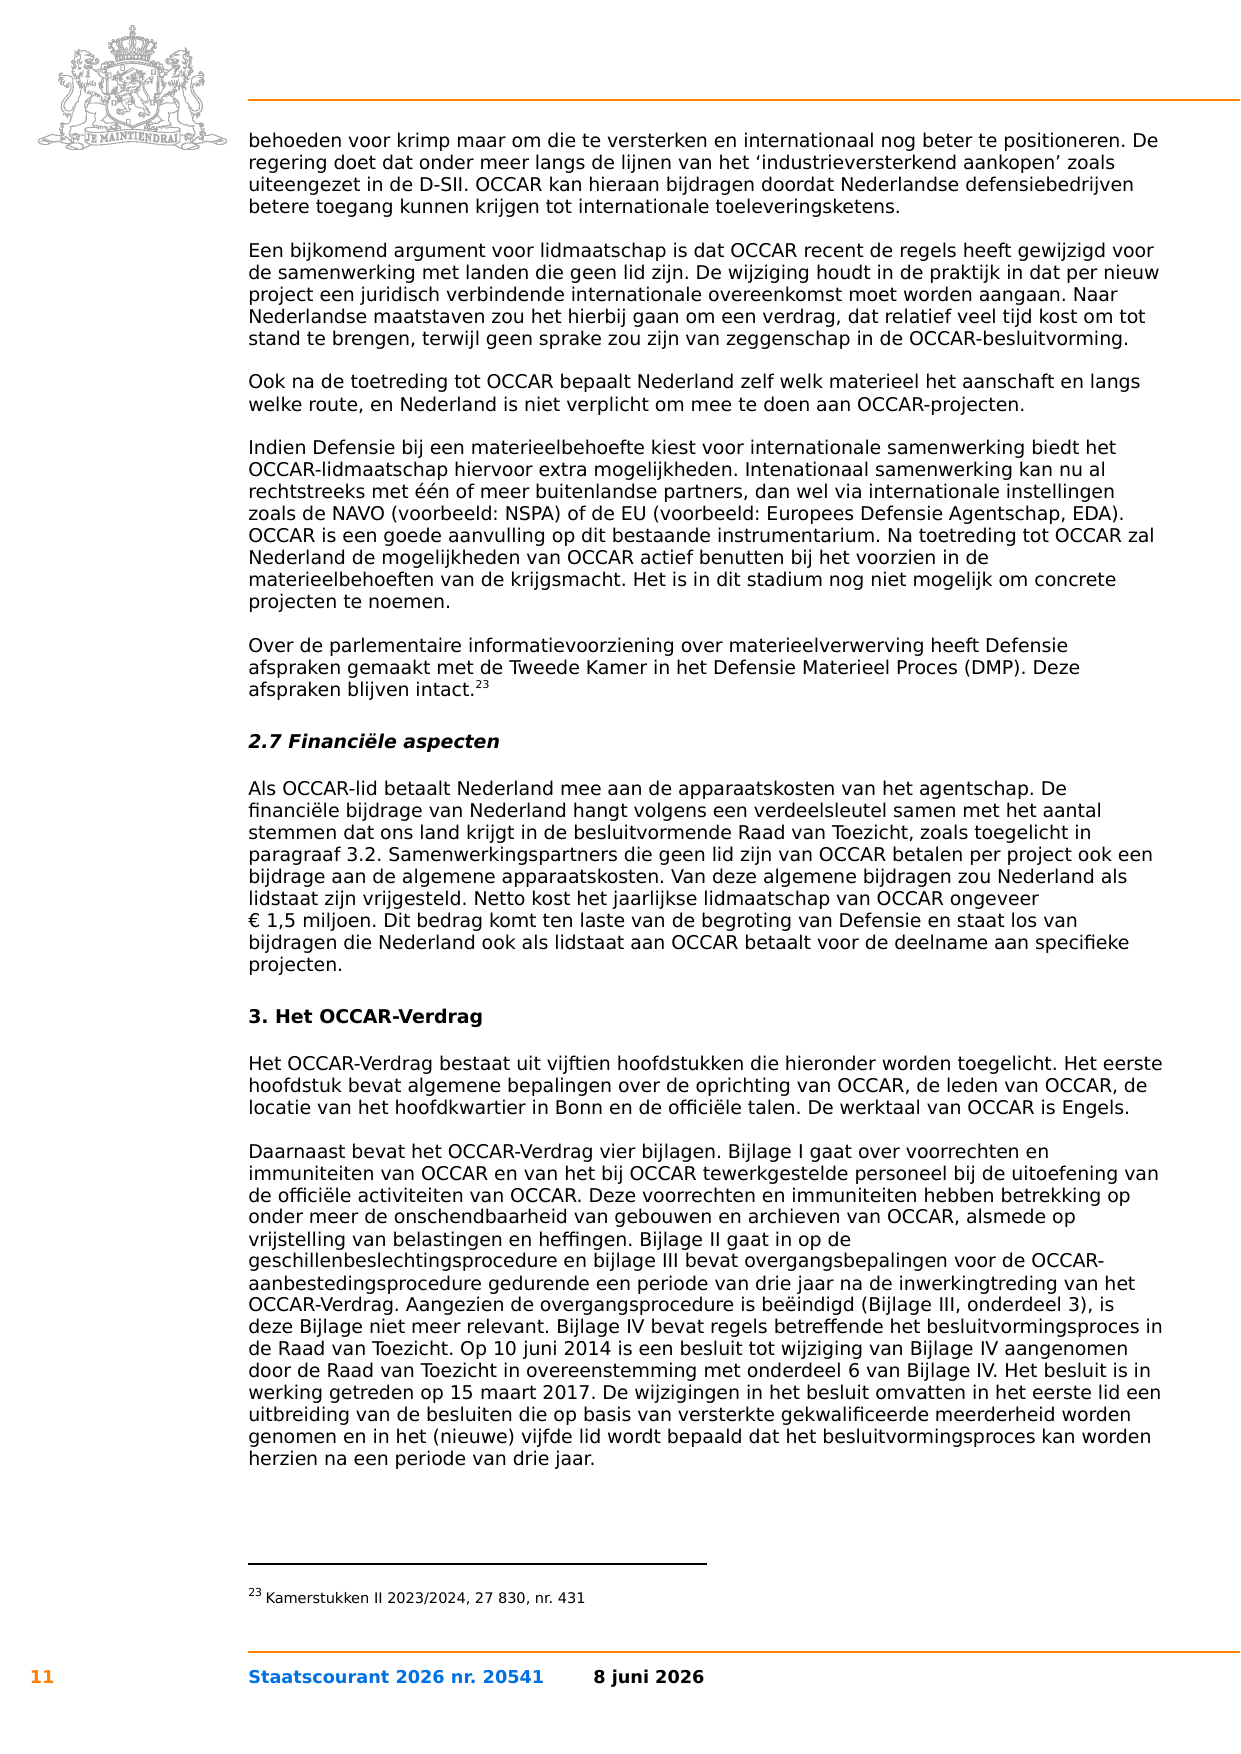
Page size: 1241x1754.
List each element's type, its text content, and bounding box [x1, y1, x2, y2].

text Als OCCAR-lid betaalt Nederland mee aan de apparaatskosten van het agentschap. De financiële bijdrage van Nederland hangt volgens een verdeelsleutel samen met het aantal stemmen dat ons land krijgt in de besluitvormende Raad van Toezicht, zoals toegelicht in paragraaf 3.2. Samenwerkingspartners die geen lid zijn van OCCAR betalen per project ook een bijdrage aan de algemene apparaatskosten. Van deze algemene bijdragen zou Nederland als lidstaat zijn vrijgesteld. Netto kost het jaarlijkse lidmaatschap van OCCAR ongeveer € 1,5 miljoen. Dit bedrag komt ten laste van de begroting van Defensie en staat los van bijdragen die Nederland ook als lidstaat aan OCCAR betaalt voor de deelname aan specifieke projecten. [248, 778, 1163, 976]
text Een bijkomend argument voor lidmaatschap is dat OCCAR recent de regels heeft gewijzigd voor de samenwerking met landen die geen lid zijn. De wijziging houdt in de praktijk in dat per nieuw project een juridisch verbindende internationale overeenkomst moet worden aangaan. Naar Nederlandse maatstaven zou het hierbij gaan om een verdrag, dat relatief veel tijd kost om tot stand te brengen, terwijl geen sprake zou zijn van zeggenschap in de OCCAR-besluitvorming. [248, 240, 1163, 349]
text Over de parlementaire informatievoorziening over materieelverwerving heeft Defensie afspraken gemaakt met de Tweede Kamer in het Defensie Materieel Proces (DMP). Deze afspraken blijven intact. [248, 635, 1163, 701]
text Kamerstukken II 2023/2024, 27 830, nr. 431 [248, 1586, 1163, 1608]
subtitle 3. Het OCCAR-Verdrag [248, 1006, 1163, 1028]
picture [38, 25, 227, 150]
text Indien Defensie bij een materieelbehoefte kiest voor internationale samenwerking biedt het OCCAR-lidmaatschap hiervoor extra mogelijkheden. Intenationaal samenwerking kan nu al rechtstreeks met één of meer buitenlandse partners, dan wel via internationale instellingen zoals de NAVO (voorbeeld: NSPA) of de EU (voorbeeld: Europees Defensie Agentschap, EDA). OCCAR is een goede aanvulling op dit bestaande instrumentarium. Na toetreding tot OCCAR zal Nederland de mogelijkheden van OCCAR actief benutten bij het voorzien in de materieelbehoeften van de krijgsmacht. Het is in dit stadium nog niet mogelijk om concrete projecten te noemen. [248, 437, 1163, 613]
text Ook na de toetreding tot OCCAR bepaalt Nederland zelf welk materieel het aanschaft en langs welke route, en Nederland is niet verplicht om mee te doen aan OCCAR-projecten. [248, 371, 1163, 415]
text behoeden voor krimp maar om die te versterken en internationaal nog beter te positioneren. De regering doet dat onder meer langs de lijnen van het ‘industrieversterkend aankopen’ zoals uiteengezet in de D-SII. OCCAR kan hieraan bijdragen doordat Nederlandse defensiebedrijven betere toegang kunnen krijgen tot internationale toeleveringsketens. [248, 130, 1163, 218]
subtitle 2.7 Financiële aspecten [248, 731, 1163, 753]
text Daarnaast bevat het OCCAR-Verdrag vier bijlagen. Bijlage I gaat over voorrechten en immuniteiten van OCCAR en van het bij OCCAR tewerkgestelde personeel bij de uitoefening van de officiële activiteiten van OCCAR. Deze voorrechten en immuniteiten hebben betrekking op onder meer de onschendbaarheid van gebouwen en archieven van OCCAR, alsmede op vrijstelling van belastingen en heffingen. Bijlage II gaat in op de geschillenbeslechtingsprocedure en bijlage III bevat overgangsbepalingen voor de OCCAR-aanbestedingsprocedure gedurende een periode van drie jaar na de inwerkingtreding van het OCCAR-Verdrag. Aangezien de overgangsprocedure is beëindigd (Bijlage III, onderdeel 3), is deze Bijlage niet meer relevant. Bijlage IV bevat regels betreffende het besluitvormingsproces in de Raad van Toezicht. Op 10 juni 2014 is een besluit tot wijziging van Bijlage IV aangenomen door de Raad van Toezicht in overeenstemming met onderdeel 6 van Bijlage IV. Het besluit is in werking getreden op 15 maart 2017. De wijzigingen in het besluit omvatten in het eerste lid een uitbreiding van de besluiten die op basis van versterkte gekwalificeerde meerderheid worden genomen en in het (nieuwe) vijfde lid wordt bepaald dat het besluitvormingsproces kan worden herzien na een periode van drie jaar. [248, 1141, 1163, 1470]
text Het OCCAR-Verdrag bestaat uit vijftien hoofdstukken die hieronder worden toegelicht. Het eerste hoofdstuk bevat algemene bepalingen over de oprichting van OCCAR, de leden van OCCAR, de locatie van het hoofdkwartier in Bonn en de officiële talen. De werktaal van OCCAR is Engels. [248, 1053, 1163, 1119]
